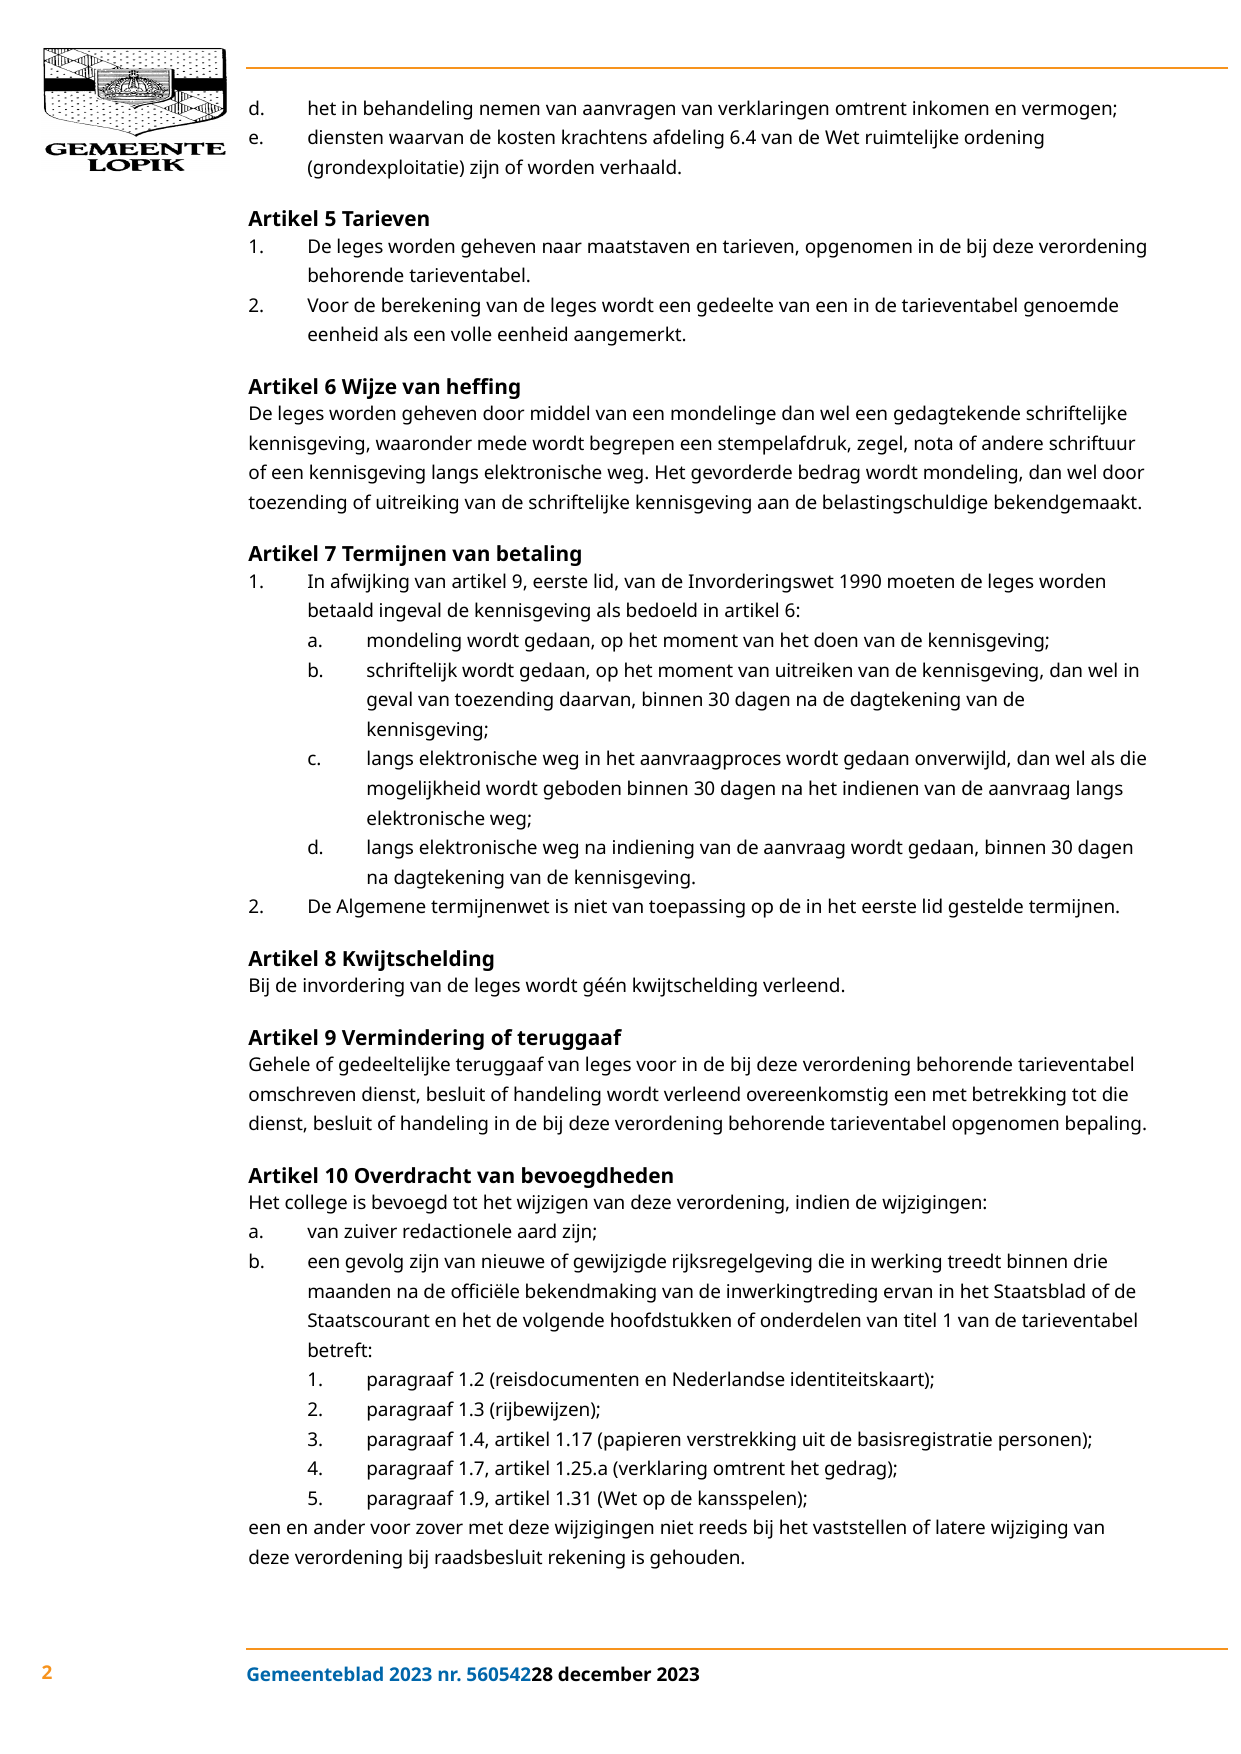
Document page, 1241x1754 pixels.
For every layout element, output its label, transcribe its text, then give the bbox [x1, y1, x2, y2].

text Artikel 8 Kwijtschelding [248, 944, 1152, 972]
list diensten waarvan de kosten krachtens afdeling 6.4 van de Wet ruimtelijke ordening (grondexploitatie) zijn of worden verhaald. [248, 124, 1152, 180]
list paragraaf 1.3 (rijbewijzen); [307, 1396, 1152, 1422]
text Artikel 6 Wijze van heffing [248, 372, 1152, 400]
list langs elektronische weg in het aanvraagproces wordt gedaan onverwijld, dan wel als die mogelijkheid wordt geboden binnen 30 dagen na het indienen van de aanvraag langs elektronische weg; [307, 746, 1152, 830]
text Artikel 10 Overdracht van bevoegdheden [248, 1161, 1152, 1189]
list het in behandeling nemen van aanvragen van verklaringen omtrent inkomen en vermogen; [248, 95, 1152, 121]
list een gevolg zijn van nieuwe of gewijzigde rijksregelgeving die in werking treedt binnen drie maanden na de officiële bekendmaking van de inwerkingtreding ervan in het Staatsblad of de Staatscourant en het de volgende hoofdstukken of onderdelen van titel 1 van de tarieventabel betreft: [248, 1248, 1152, 1363]
list Voor de berekening van de leges wordt een gedeelte van een in de tarieventabel genoemde eenheid als een volle eenheid aangemerkt. [248, 292, 1152, 347]
list paragraaf 1.9, artikel 1.31 (Wet op de kansspelen); [307, 1485, 1152, 1511]
text Gehele of gedeeltelijke teruggaaf van leges voor in de bij deze verordening behorende tarieventabel omschreven dienst, besluit of handeling wordt verleend overeenkomstig een met betrekking tot die dienst, besluit of handeling in de bij deze verordening behorende tarieventabel opgenomen bepaling. [248, 1051, 1152, 1136]
list van zuiver redactionele aard zijn; [248, 1219, 1152, 1244]
text Artikel 9 Vermindering of teruggaaf [248, 1023, 1152, 1051]
text Artikel 7 Termijnen van betaling [248, 539, 1152, 568]
list paragraaf 1.4, artikel 1.17 (papieren verstrekking uit de basisregistratie personen); [307, 1426, 1152, 1452]
list schriftelijk wordt gedaan, op het moment van uitreiken van de kennisgeving, dan wel in geval van toezending daarvan, binnen 30 dagen na de dagtekening van de kennisgeving; [307, 657, 1152, 742]
text een en ander voor zover met deze wijzigingen niet reeds bij het vaststellen of latere wijziging van deze verordening bij raadsbesluit rekening is gehouden. [248, 1514, 1152, 1570]
list paragraaf 1.2 (reisdocumenten en Nederlandse identiteitskaart); [307, 1367, 1152, 1392]
list langs elektronische weg na indiening van de aanvraag wordt gedaan, binnen 30 dagen na dagtekening van de kennisgeving. [307, 834, 1152, 889]
text Artikel 5 Tarieven [248, 204, 1152, 233]
list In afwijking van artikel 9, eerste lid, van de Invorderingswet 1990 moeten de leges worden betaald ingeval de kennisgeving als bedoeld in artikel 6: [248, 568, 1152, 623]
list paragraaf 1.7, artikel 1.25.a (verklaring omtrent het gedrag); [307, 1455, 1152, 1481]
list mondeling wordt gedaan, op het moment van het doen van de kennisgeving; [307, 627, 1152, 653]
list De Algemene termijnenwet is niet van toepassing op de in het eerste lid gestelde termijnen. [248, 893, 1152, 919]
text De leges worden geheven door middel van een mondelinge dan wel een gedagtekende schriftelijke kennisgeving, waaronder mede wordt begrepen een stempelafdruk, zegel, nota of andere schriftuur of een kennisgeving langs elektronische weg. Het gevorderde bedrag wordt mondeling, dan wel door toezending of uitreiking van de schriftelijke kennisgeving aan de belastingschuldige bekendgemaakt. [248, 400, 1152, 515]
list De leges worden geheven naar maatstaven en tarieven, opgenomen in de bij deze verordening behorende tarieventabel. [248, 233, 1152, 288]
picture [41, 47, 231, 172]
text Het college is bevoegd tot het wijzigen van deze verordening, indien de wijzigingen: [248, 1189, 1152, 1215]
text Bij de invordering van de leges wordt géén kwijtschelding verleend. [248, 972, 1152, 998]
